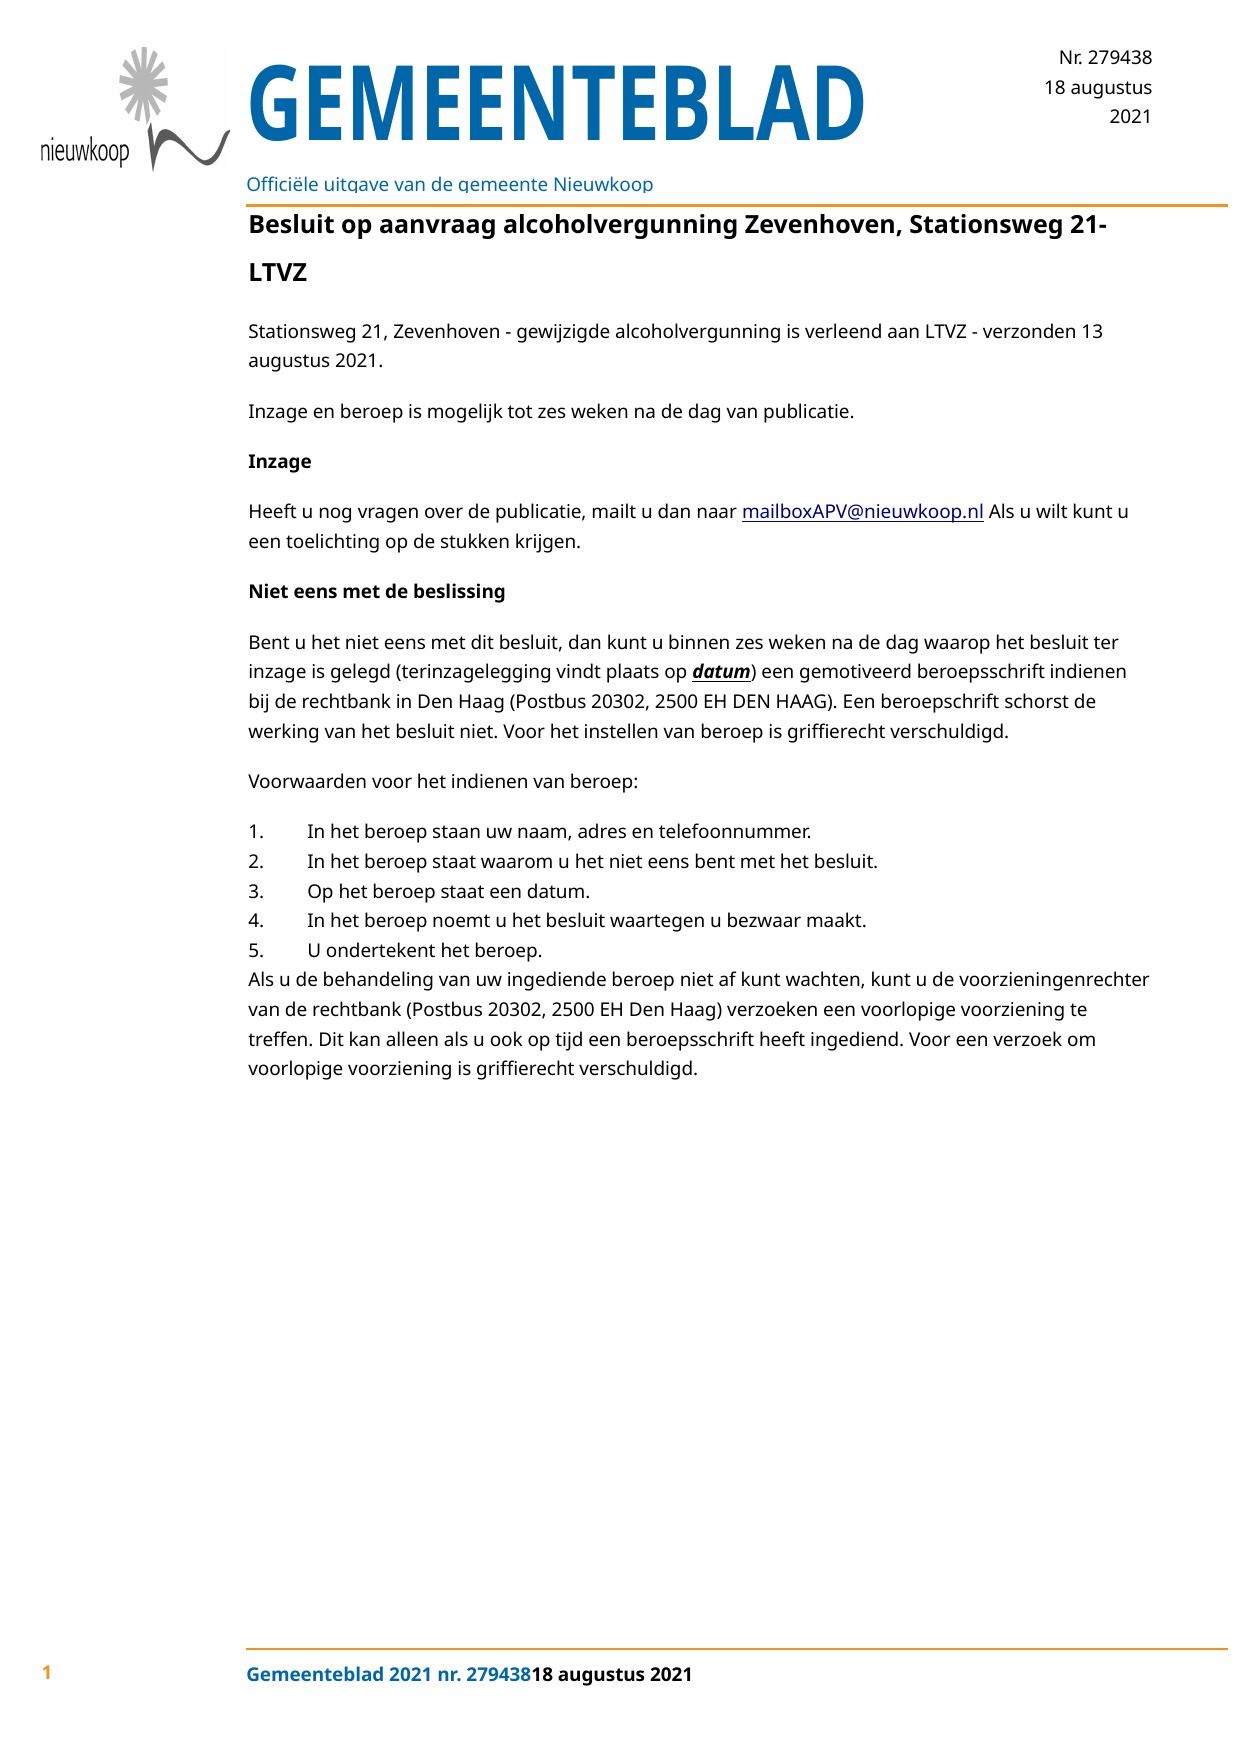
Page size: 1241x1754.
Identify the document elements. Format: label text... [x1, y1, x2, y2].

text Heeft u nog vragen over de publicatie, mailt u dan naar mailboxAPV@nieuwkoop.nl Als u wilt kunt u een toelichting op de stukken krijgen. [248, 499, 1152, 554]
text Besluit op aanvraag alcoholvergunning Zevenhoven, Stationsweg 21- LTVZ [248, 207, 1152, 288]
text Inzage en beroep is mogelijk tot zes weken na de dag van publicatie. [248, 398, 1152, 424]
list In het beroep staan uw naam, adres en telefoonnummer. [248, 819, 1152, 844]
list Op het beroep staat een datum. [248, 878, 1152, 904]
text Niet eens met de beslissing [248, 579, 1152, 604]
text Als u de behandeling van uw ingediende beroep niet af kunt wachten, kunt u de voorzieningenrechter van de rechtbank (Postbus 20302, 2500 EH Den Haag) verzoeken een voorlopige voorziening te treffen. Dit kan alleen als u ook op tijd een beroepsschrift heeft ingediend. Voor een verzoek om voorlopige voorziening is griffierecht verschuldigd. [248, 967, 1152, 1081]
list In het beroep noemt u het besluit waartegen u bezwaar maakt. [248, 907, 1152, 933]
text Bent u het niet eens met dit besluit, dan kunt u binnen zes weken na de dag waarop het besluit ter inzage is gelegd (terinzagelegging vindt plaats op datum) een gemotiveerd beroepsschrift indienen bij de rechtbank in Den Haag (Postbus 20302, 2500 EH DEN HAAG). Een beroepschrift schorst de werking van het besluit niet. Voor het instellen van beroep is griffierecht verschuldigd. [248, 629, 1152, 744]
list U ondertekent het beroep. [248, 937, 1152, 963]
picture [41, 47, 231, 172]
list In het beroep staat waarom u het niet eens bent met het besluit. [248, 848, 1152, 874]
text Voorwaarden voor het indienen van beroep: [248, 768, 1152, 794]
text Stationsweg 21, Zevenhoven - gewijzigde alcoholvergunning is verleend aan LTVZ - verzonden 13 augustus 2021. [248, 318, 1152, 373]
text Inzage [248, 448, 1152, 474]
